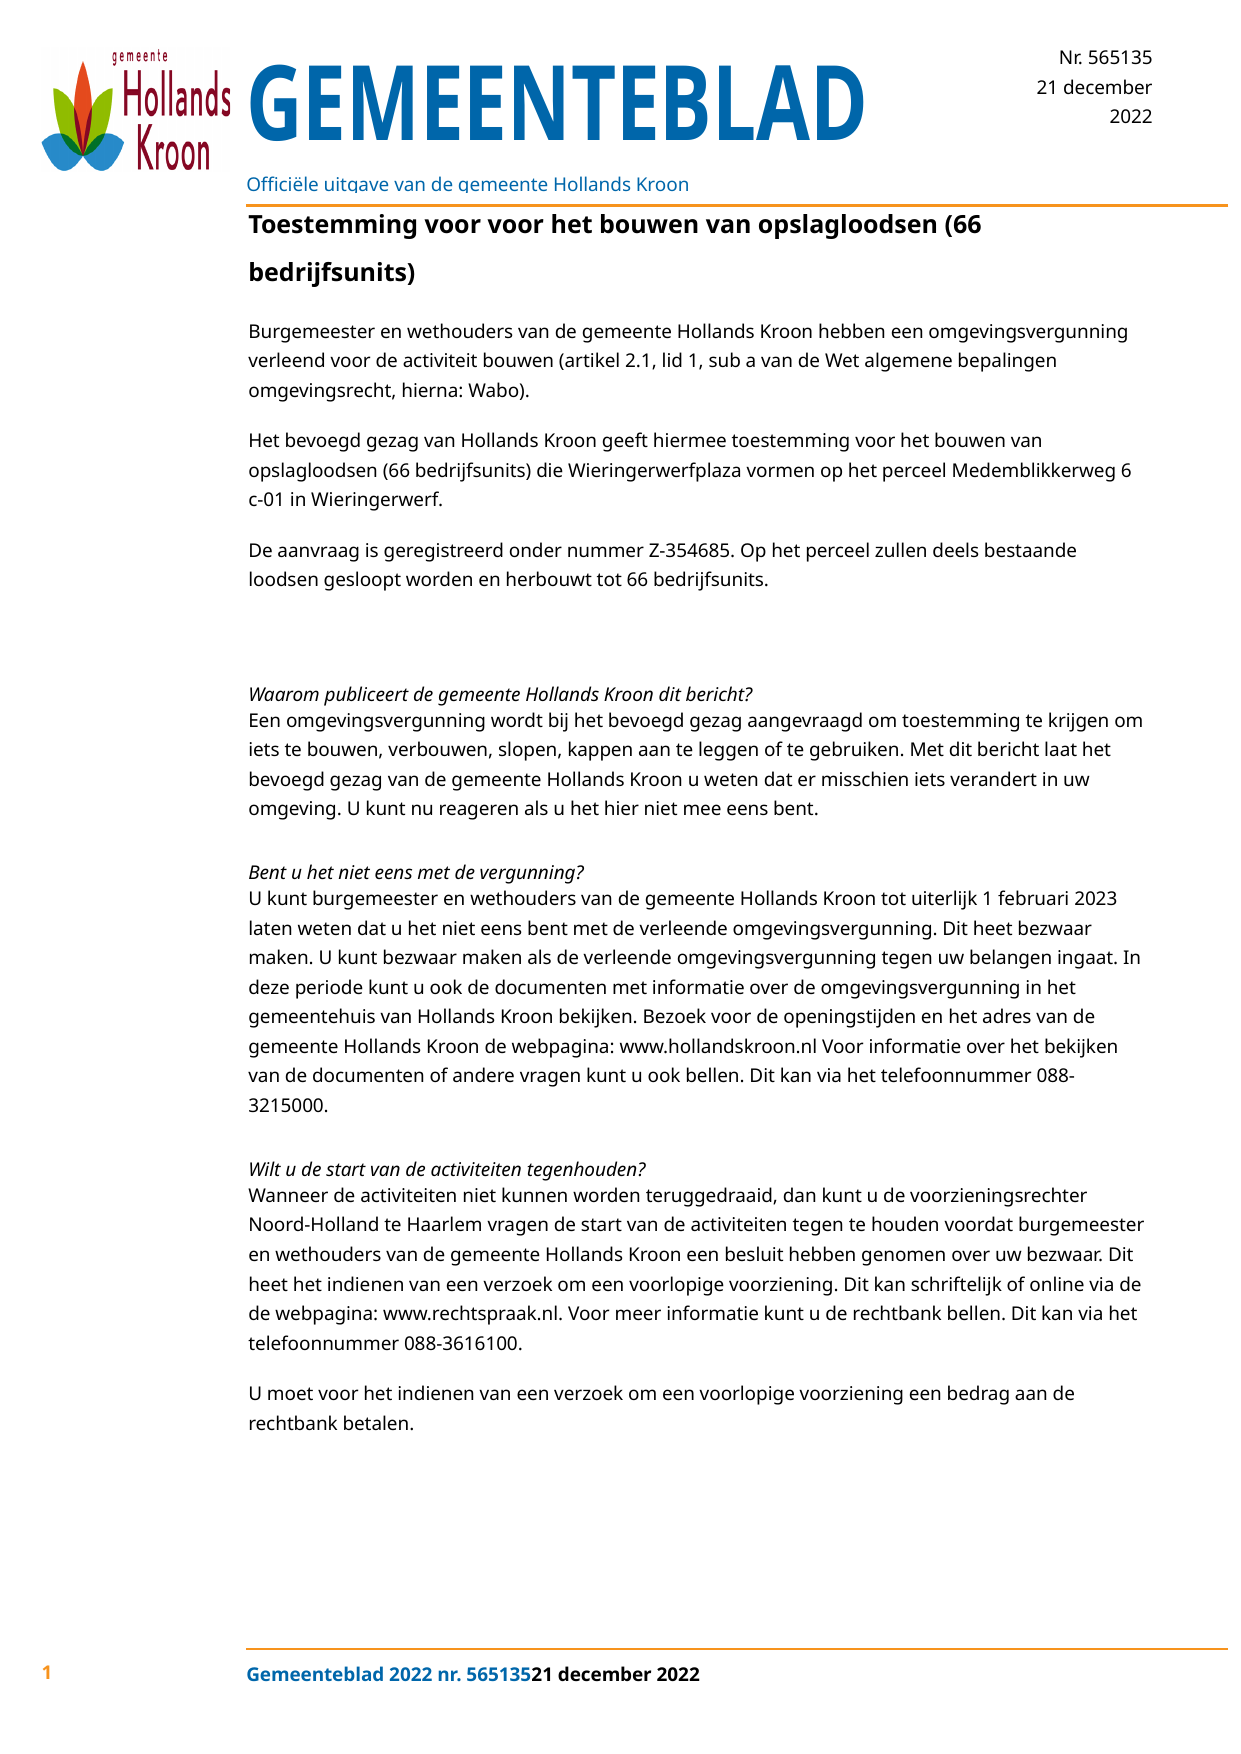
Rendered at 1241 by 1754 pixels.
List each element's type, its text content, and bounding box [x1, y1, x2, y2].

text Bent u het niet eens met de vergunning? [248, 859, 1152, 885]
picture [41, 47, 231, 172]
text U kunt burgemeester en wethouders van de gemeente Hollands Kroon tot uiterlijk 1 februari 2023 laten weten dat u het niet eens bent met de verleende omgevingsvergunning. Dit heet bezwaar maken. U kunt bezwaar maken als de verleende omgevingsvergunning tegen uw belangen ingaat. In deze periode kunt u ook de documenten met informatie over de omgevingsvergunning in het gemeentehuis van Hollands Kroon bekijken. Bezoek voor de openingstijden en het adres van de gemeente Hollands Kroon de webpagina: www.hollandskroon.nl Voor informatie over het bekijken van de documenten of andere vragen kunt u ook bellen. Dit kan via het telefoonnummer 088-3215000. [248, 885, 1152, 1118]
text Wanneer de activiteiten niet kunnen worden teruggedraaid, dan kunt u de voorzieningsrechter Noord-Holland te Haarlem vragen de start van de activiteiten tegen te houden voordat burgemeester en wethouders van de gemeente Hollands Kroon een besluit hebben genomen over uw bezwaar. Dit heet het indienen van een verzoek om een voorlopige voorziening. Dit kan schriftelijk of online via de de webpagina: www.rechtspraak.nl. Voor meer informatie kunt u de rechtbank bellen. Dit kan via het telefoonnummer 088-3616100. [248, 1182, 1152, 1356]
text Burgemeester en wethouders van de gemeente Hollands Kroon hebben een omgevingsvergunning verleend voor de activiteit bouwen (artikel 2.1, lid 1, sub a van de Wet algemene bepalingen omgevingsrecht, hierna: Wabo). [248, 318, 1152, 403]
text U moet voor het indienen van een verzoek om een voorlopige voorziening een bedrag aan de rechtbank betalen. [248, 1380, 1152, 1436]
text Een omgevingsvergunning wordt bij het bevoegd gezag aangevraagd om toestemming te krijgen om iets te bouwen, verbouwen, slopen, kappen aan te leggen of te gebruiken. Met dit bericht laat het bevoegd gezag van de gemeente Hollands Kroon u weten dat er misschien iets verandert in uw omgeving. U kunt nu reageren als u het hier niet mee eens bent. [248, 707, 1152, 821]
text Het bevoegd gezag van Hollands Kroon geeft hiermee toestemming voor het bouwen van opslagloodsen (66 bedrijfsunits) die Wieringerwerfplaza vormen op het perceel Medemblikkerweg 6 c-01 in Wieringerwerf. [248, 427, 1152, 512]
text Waarom publiceert de gemeente Hollands Kroon dit bericht? [248, 681, 1152, 707]
text De aanvraag is geregistreerd onder nummer Z-354685. Op het perceel zullen deels bestaande loodsen gesloopt worden en herbouwt tot 66 bedrijfsunits. [248, 537, 1152, 592]
text Wilt u de start van de activiteiten tegenhouden? [248, 1156, 1152, 1182]
text Toestemming voor voor het bouwen van opslagloodsen (66 bedrijfsunits) [248, 207, 1152, 288]
